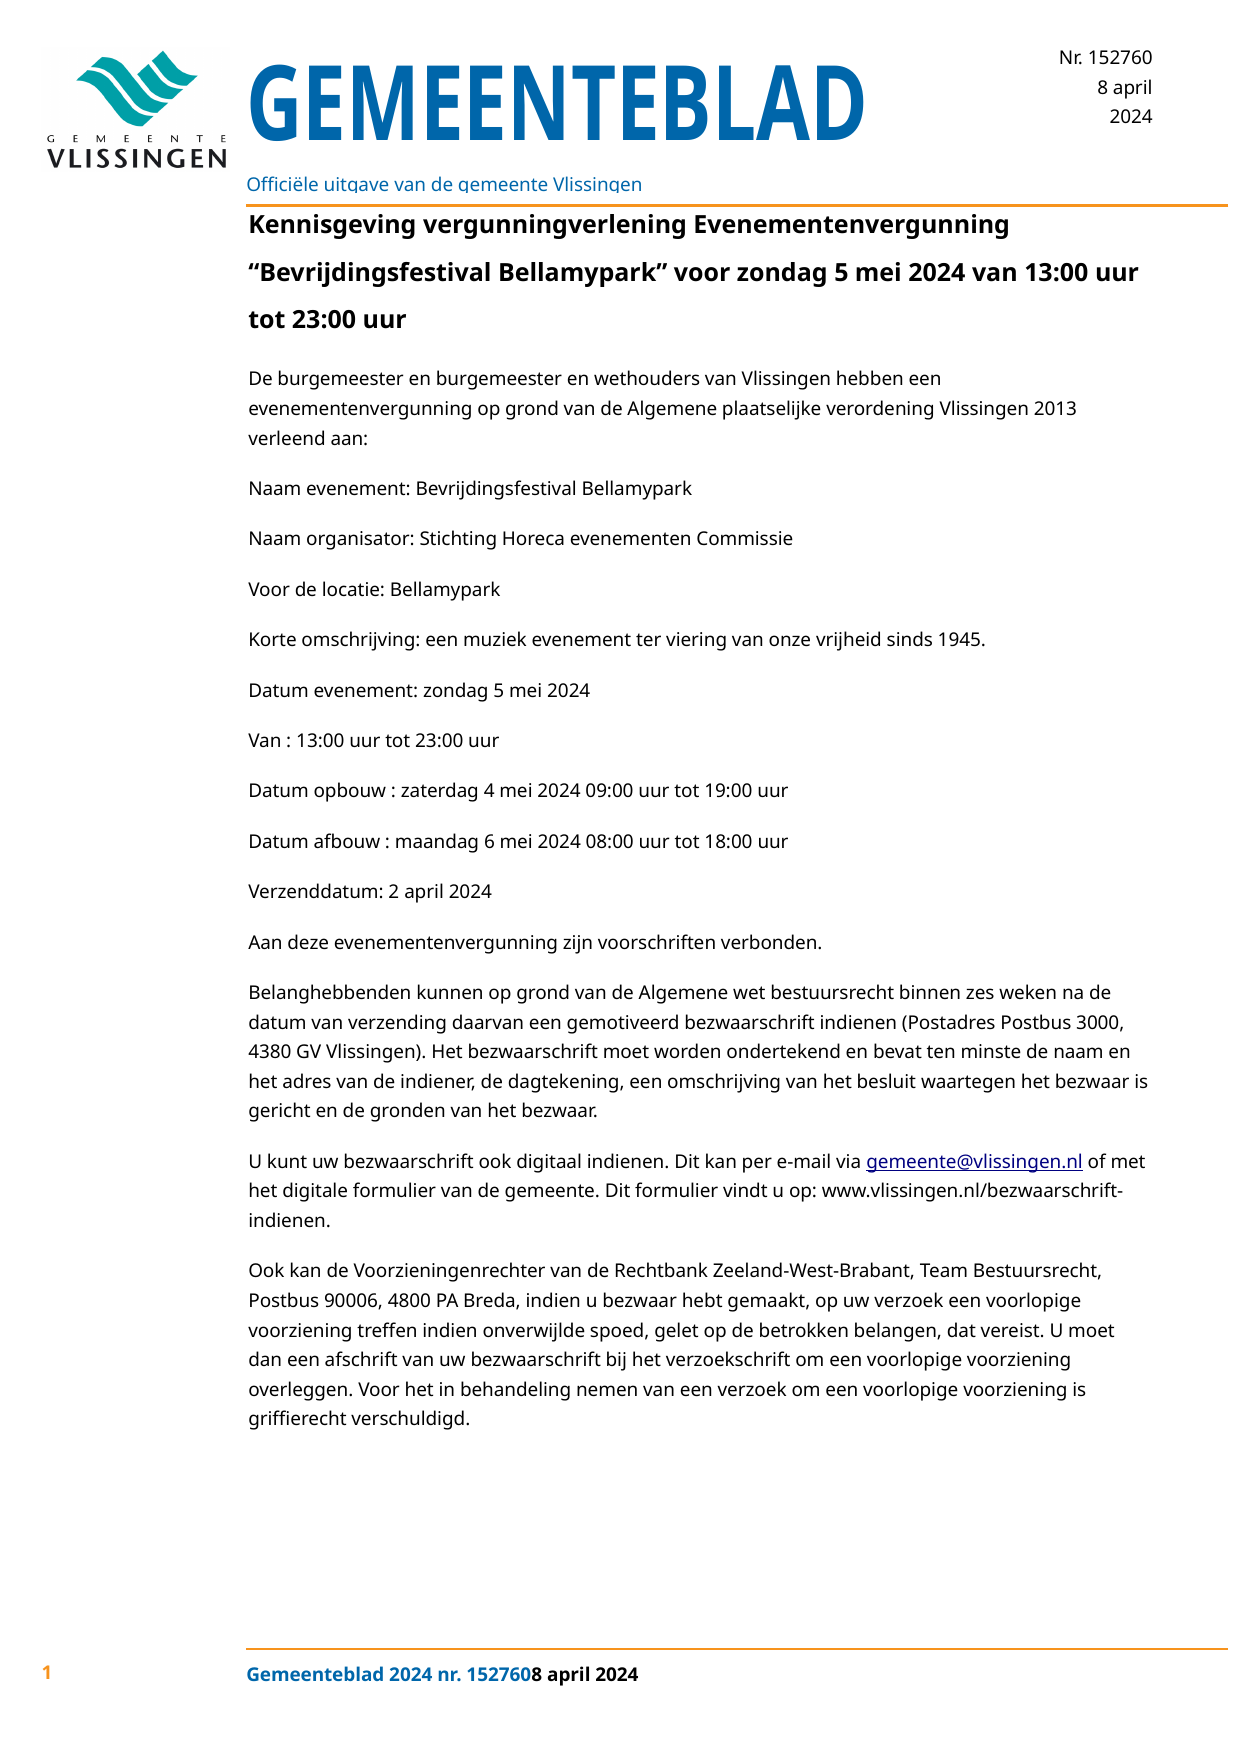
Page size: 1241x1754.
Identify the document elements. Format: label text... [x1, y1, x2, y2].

text Kennisgeving vergunningverlening Evenementenvergunning “Bevrijdingsfestival Bellamypark” voor zondag 5 mei 2024 van 13:00 uur tot 23:00 uur [248, 207, 1152, 336]
text Verzenddatum: 2 april 2024 [248, 878, 1152, 904]
text Datum afbouw : maandag 6 mei 2024 08:00 uur tot 18:00 uur [248, 828, 1152, 854]
text Naam evenement: Bevrijdingsfestival Bellamypark [248, 475, 1152, 501]
text U kunt uw bezwaarschrift ook digitaal indienen. Dit kan per e-mail via gemeente@vlissingen.nl of met het digitale formulier van de gemeente. Dit formulier vindt u op: www.vlissingen.nl/bezwaarschrift-indienen. [248, 1148, 1152, 1233]
text Datum opbouw : zaterdag 4 mei 2024 09:00 uur tot 19:00 uur [248, 778, 1152, 803]
text Van : 13:00 uur tot 23:00 uur [248, 727, 1152, 753]
text Datum evenement: zondag 5 mei 2024 [248, 677, 1152, 702]
text De burgemeester en burgemeester en wethouders van Vlissingen hebben een evenementenvergunning op grond van de Algemene plaatselijke verordening Vlissingen 2013 verleend aan: [248, 366, 1152, 450]
text Belanghebbenden kunnen op grond van de Algemene wet bestuursrecht binnen zes weken na de datum van verzending daarvan een gemotiveerd bezwaarschrift indienen (Postadres Postbus 3000, 4380 GV Vlissingen). Het bezwaarschrift moet worden ondertekend en bevat ten minste de naam en het adres van de indiener, de dagtekening, een omschrijving van het besluit waartegen het bezwaar is gericht en de gronden van het bezwaar. [248, 979, 1152, 1123]
text Aan deze evenementenvergunning zijn voorschriften verbonden. [248, 929, 1152, 954]
picture [41, 47, 231, 172]
text Korte omschrijving: een muziek evenement ter viering van onze vrijheid sinds 1945. [248, 626, 1152, 652]
text Voor de locatie: Bellamypark [248, 576, 1152, 602]
text Ook kan de Voorzieningenrechter van de Rechtbank Zeeland-West-Brabant, Team Bestuursrecht, Postbus 90006, 4800 PA Breda, indien u bezwaar hebt gemaakt, op uw verzoek een voorlopige voorziening treffen indien onverwijlde spoed, gelet op de betrokken belangen, dat vereist. U moet dan een afschrift van uw bezwaarschrift bij het verzoekschrift om een voorlopige voorziening overleggen. Voor het in behandeling nemen van een verzoek om een voorlopige voorziening is griffierecht verschuldigd. [248, 1258, 1152, 1431]
text Naam organisator: Stichting Horeca evenementen Commissie [248, 526, 1152, 551]
